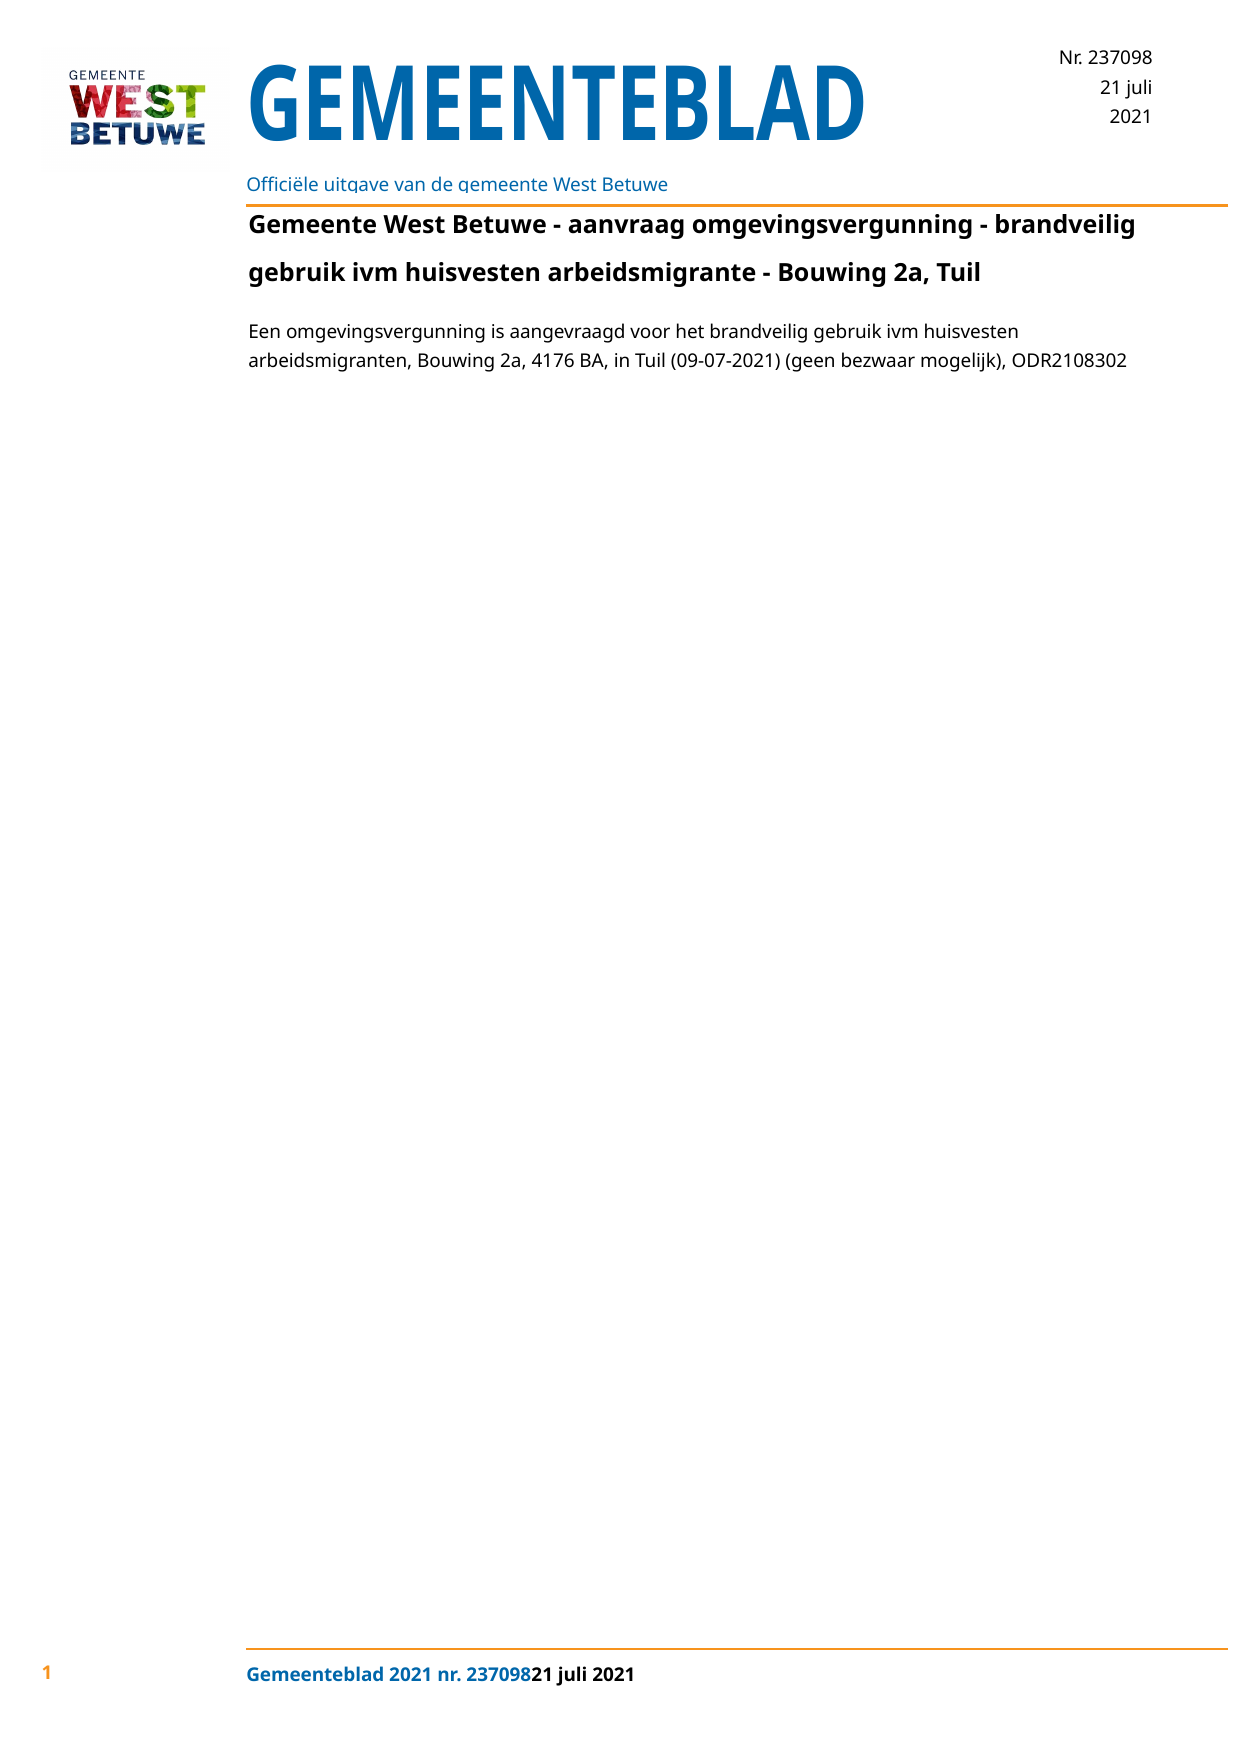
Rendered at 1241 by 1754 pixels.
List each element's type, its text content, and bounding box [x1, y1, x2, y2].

picture [41, 47, 231, 172]
text Gemeente West Betuwe - aanvraag omgevingsvergunning - brandveilig gebruik ivm huisvesten arbeidsmigrante - Bouwing 2a, Tuil [248, 207, 1152, 288]
text Een omgevingsvergunning is aangevraagd voor het brandveilig gebruik ivm huisvesten arbeidsmigranten, Bouwing 2a, 4176 BA, in Tuil (09-07-2021) (geen bezwaar mogelijk), ODR2108302 [248, 318, 1152, 373]
